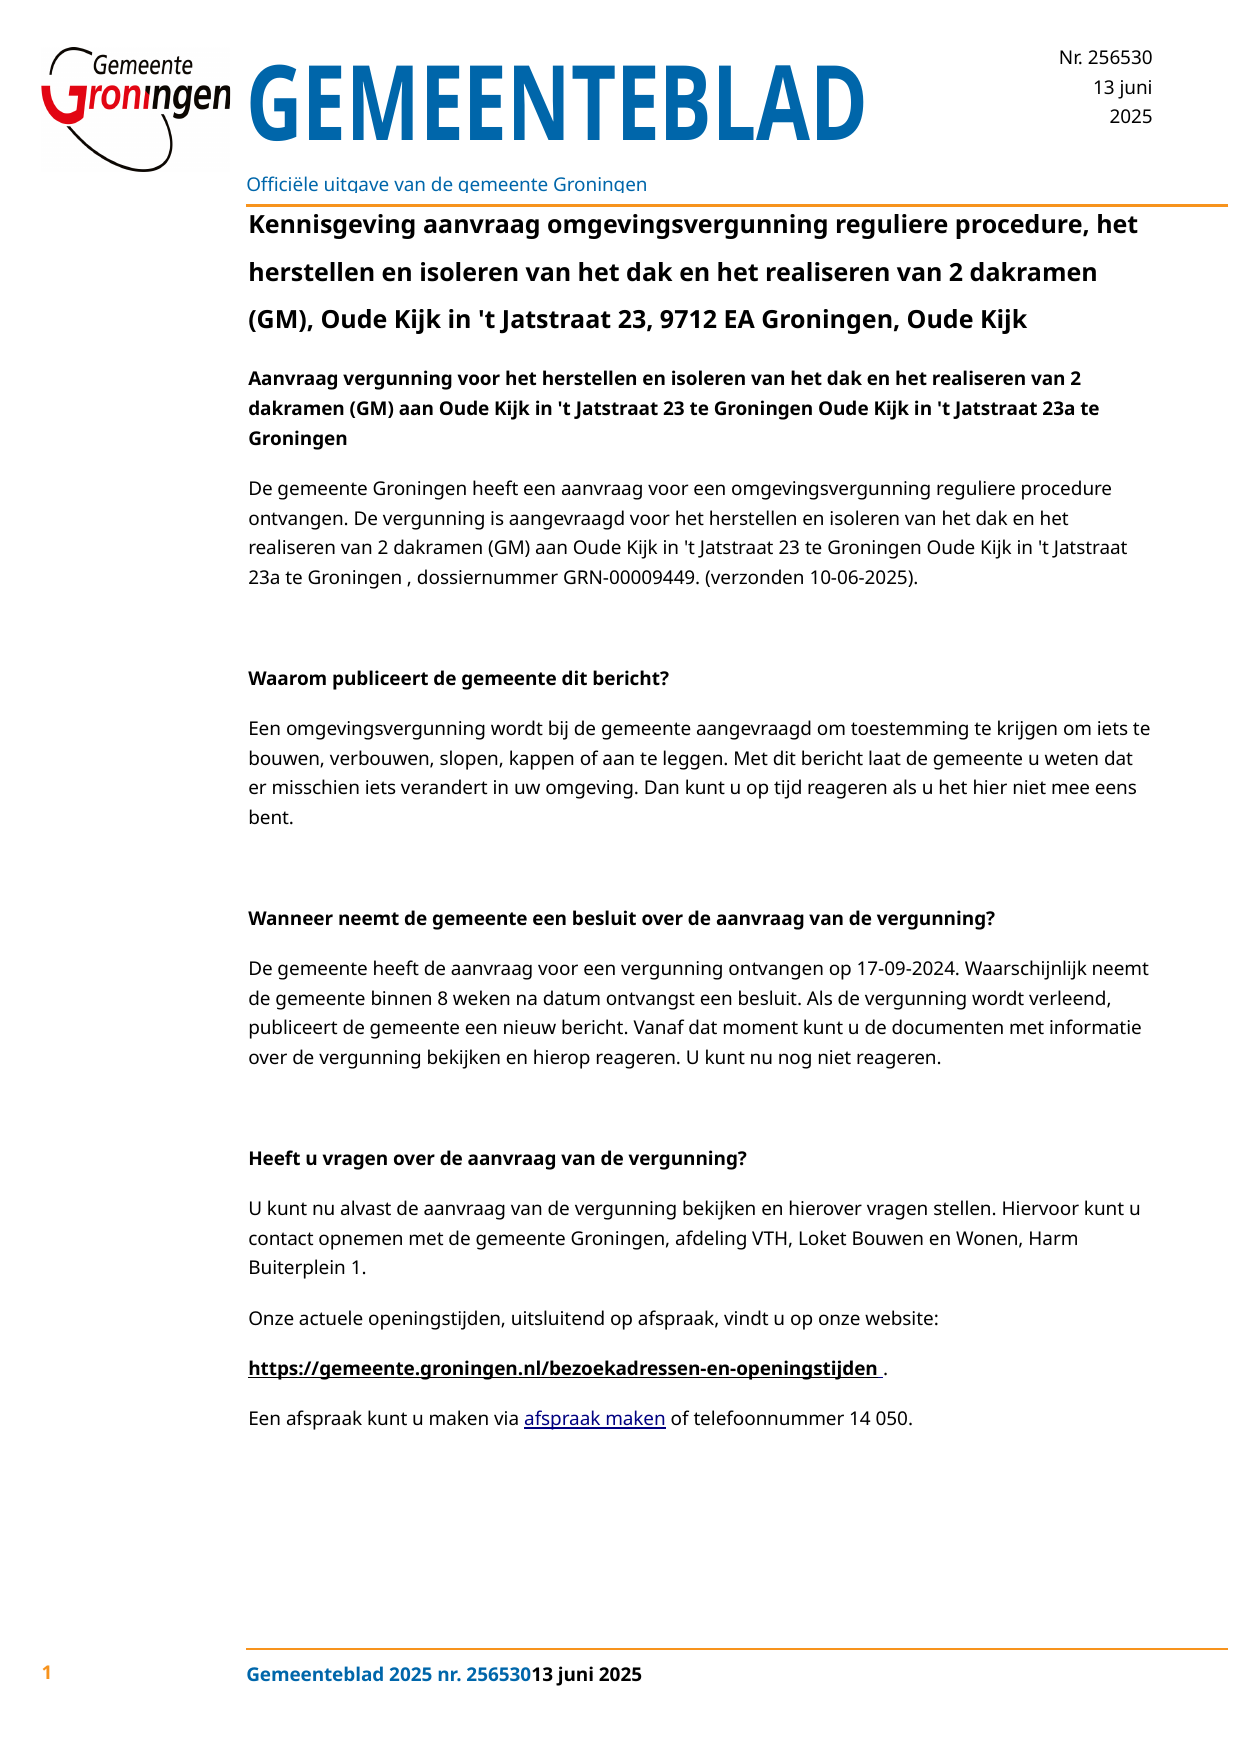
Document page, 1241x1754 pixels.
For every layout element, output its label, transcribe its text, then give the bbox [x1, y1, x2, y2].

text https://gemeente.groningen.nl/bezoekadressen-en-openingstijden . [248, 1355, 1152, 1381]
picture [41, 47, 231, 172]
text Heeft u vragen over de aanvraag van de vergunning? [248, 1145, 1152, 1170]
text Waarom publiceert de gemeente dit bericht? [248, 665, 1152, 690]
text Een afspraak kunt u maken via afspraak maken of telefoonnummer 14 050. [248, 1406, 1152, 1431]
text Aanvraag vergunning voor het herstellen en isoleren van het dak en het realiseren van 2 dakramen (GM) aan Oude Kijk in 't Jatstraat 23 te Groningen Oude Kijk in 't Jatstraat 23a te Groningen [248, 366, 1152, 450]
text Een omgevingsvergunning wordt bij de gemeente aangevraagd om toestemming te krijgen om iets te bouwen, verbouwen, slopen, kappen of aan te leggen. Met dit bericht laat de gemeente u weten dat er misschien iets verandert in uw omgeving. Dan kunt u op tijd reageren als u het hier niet mee eens bent. [248, 715, 1152, 829]
text De gemeente heeft de aanvraag voor een vergunning ontvangen op 17-09-2024. Waarschijnlijk neemt de gemeente binnen 8 weken na datum ontvangst een besluit. Als de vergunning wordt verleend, publiceert de gemeente een nieuw bericht. Vanaf dat moment kunt u de documenten met informatie over de vergunning bekijken en hierop reageren. U kunt nu nog niet reageren. [248, 955, 1152, 1069]
text De gemeente Groningen heeft een aanvraag voor een omgevingsvergunning reguliere procedure ontvangen. De vergunning is aangevraagd voor het herstellen en isoleren van het dak en het realiseren van 2 dakramen (GM) aan Oude Kijk in 't Jatstraat 23 te Groningen Oude Kijk in 't Jatstraat 23a te Groningen , dossiernummer GRN-00009449. (verzonden 10-06-2025). [248, 475, 1152, 589]
text U kunt nu alvast de aanvraag van de vergunning bekijken en hierover vragen stellen. Hiervoor kunt u contact opnemen met de gemeente Groningen, afdeling VTH, Loket Bouwen en Wonen, Harm Buiterplein 1. [248, 1195, 1152, 1280]
text Onze actuele openingstijden, uitsluitend op afspraak, vindt u op onze website: [248, 1305, 1152, 1330]
text Kennisgeving aanvraag omgevingsvergunning reguliere procedure, het herstellen en isoleren van het dak en het realiseren van 2 dakramen (GM), Oude Kijk in 't Jatstraat 23, 9712 EA Groningen, Oude Kijk [248, 207, 1152, 336]
text Wanneer neemt de gemeente een besluit over de aanvraag van de vergunning? [248, 905, 1152, 930]
